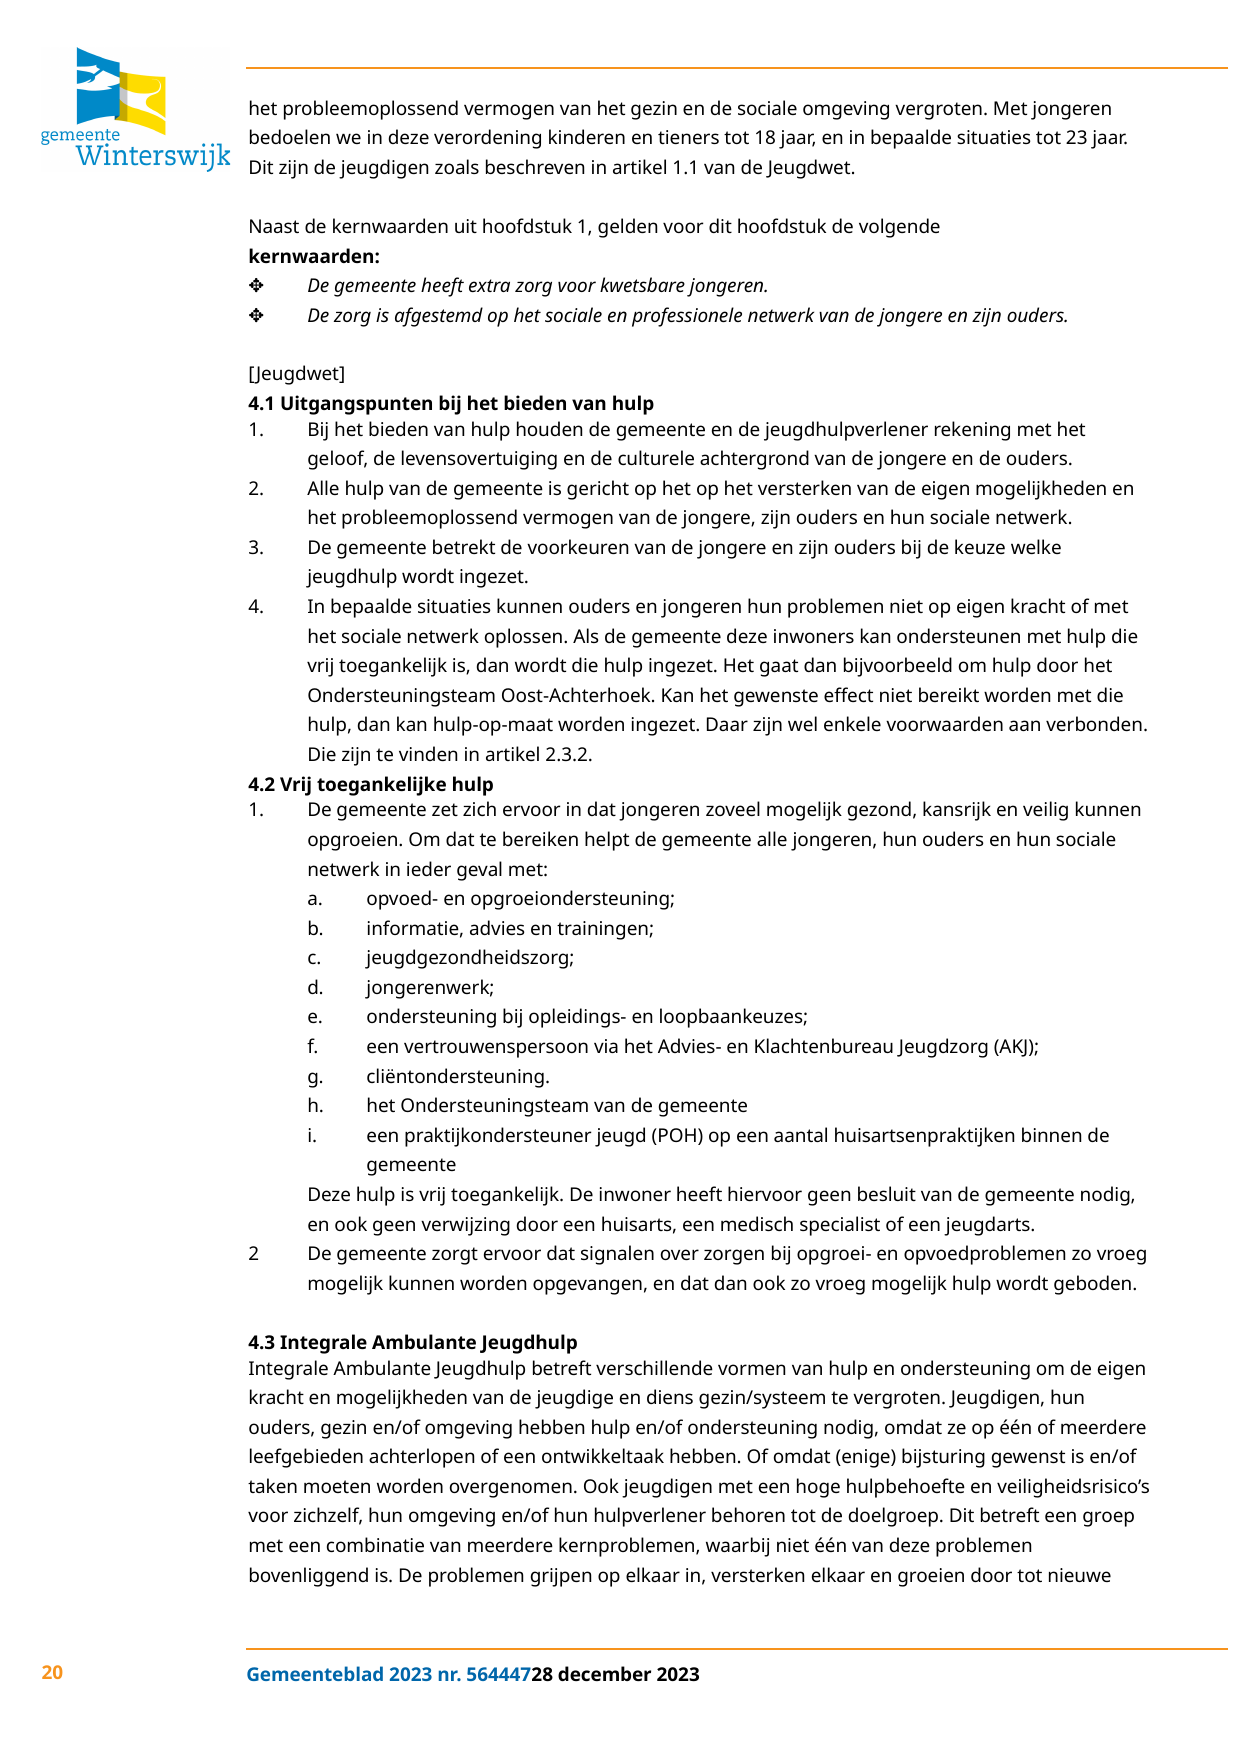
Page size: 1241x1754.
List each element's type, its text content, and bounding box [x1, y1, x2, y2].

list cliëntondersteuning. [307, 1063, 1152, 1088]
list Bij het bieden van hulp houden de gemeente en de jeugdhulpverlener rekening met het geloof, de levensovertuiging en de culturele achtergrond van de jongere en de ouders. [248, 416, 1152, 471]
text het probleemoplossend vermogen van het gezin en de sociale omgeving vergroten. Met jongeren bedoelen we in deze verordening kinderen en tieners tot 18 jaar, en in bepaalde situaties tot 23 jaar. Dit zijn de jeugdigen zoals beschreven in artikel 1.1 van de Jeugdwet. [248, 95, 1152, 180]
table_header Naast de kernwaarden uit hoofdstuk 1, gelden voor dit hoofdstuk de volgende kernwaarden: De gemeente heeft extra zorg voor kwetsbare jongeren. De zorg is afgestemd op het sociale en professionele netwerk van de jongere en zijn ouders. [248, 213, 1152, 328]
list informatie, advies en trainingen; [307, 915, 1152, 941]
list een praktijkondersteuner jeugd (POH) op een aantal huisartsenpraktijken binnen de gemeente [307, 1122, 1152, 1177]
picture [225, 153, 231, 162]
list jongerenwerk; [307, 974, 1152, 1000]
text Integrale Ambulante Jeugdhulp betreft verschillende vormen van hulp en ondersteuning om de eigen kracht en mogelijkheden van de jeugdige en diens gezin/systeem te vergroten. Jeugdigen, hun ouders, gezin en/of omgeving hebben hulp en/of ondersteuning nodig, omdat ze op één of meerdere leefgebieden achterlopen of een ontwikkeltaak hebben. Of omdat (enige) bijsturing gewenst is en/of taken moeten worden overgenomen. Ook jeugdigen met een hoge hulpbehoefte en veiligheidsrisico’s voor zichzelf, hun omgeving en/of hun hulpverlener behoren tot de doelgroep. Dit betreft een groep met een combinatie van meerdere kernproblemen, waarbij niet één van deze problemen bovenliggend is. De problemen grijpen op elkaar in, versterken elkaar en groeien door tot nieuwe [248, 1355, 1152, 1588]
list De gemeente zet zich ervoor in dat jongeren zoveel mogelijk gezond, kansrijk en veilig kunnen opgroeien. Om dat te bereiken helpt de gemeente alle jongeren, hun ouders en hun sociale netwerk in ieder geval met: [248, 797, 1152, 881]
text 4.2 Vrij toegankelijke hulp [248, 771, 1152, 797]
list jeugdgezondheidszorg; [307, 944, 1152, 970]
list De gemeente zorgt ervoor dat signalen over zorgen bij opgroei- en opvoedproblemen zo vroeg mogelijk kunnen worden opgevangen, en dat dan ook zo vroeg mogelijk hulp wordt geboden. [248, 1240, 1152, 1296]
text 4.1 Uitgangspunten bij het bieden van hulp [248, 390, 1152, 416]
list een vertrouwenspersoon via het Advies- en Klachtenbureau Jeugdzorg (AKJ); [307, 1033, 1152, 1059]
list opvoed- en opgroeiondersteuning; [307, 885, 1152, 911]
list ondersteuning bij opleidings- en loopbaankeuzes; [307, 1004, 1152, 1029]
list In bepaalde situaties kunnen ouders en jongeren hun problemen niet op eigen kracht of met het sociale netwerk oplossen. Als de gemeente deze inwoners kan ondersteunen met hulp die vrij toegankelijk is, dan wordt die hulp ingezet. Het gaat dan bijvoorbeeld om hulp door het Ondersteuningsteam Oost-Achterhoek. Kan het gewenste effect niet bereikt worden met die hulp, dan kan hulp-op-maat worden ingezet. Daar zijn wel enkele voorwaarden aan verbonden. Die zijn te vinden in artikel 2.3.2. [248, 593, 1152, 767]
list De gemeente betrekt de voorkeuren van de jongere en zijn ouders bij de keuze welke jeugdhulp wordt ingezet. [248, 534, 1152, 589]
list het Ondersteuningsteam van de gemeente [307, 1092, 1152, 1118]
text 4.3 Integrale Ambulante Jeugdhulp [248, 1329, 1152, 1355]
list Alle hulp van de gemeente is gericht op het op het versterken van de eigen mogelijkheden en het probleemoplossend vermogen van de jongere, zijn ouders en hun sociale netwerk. [248, 475, 1152, 530]
text [Jeugdwet] [248, 361, 1152, 386]
picture [41, 47, 231, 172]
list Deze hulp is vrij toegankelijk. De inwoner heeft hiervoor geen besluit van de gemeente nodig, en ook geen verwijzing door een huisarts, een medisch specialist of een jeugdarts. [248, 1181, 1152, 1236]
